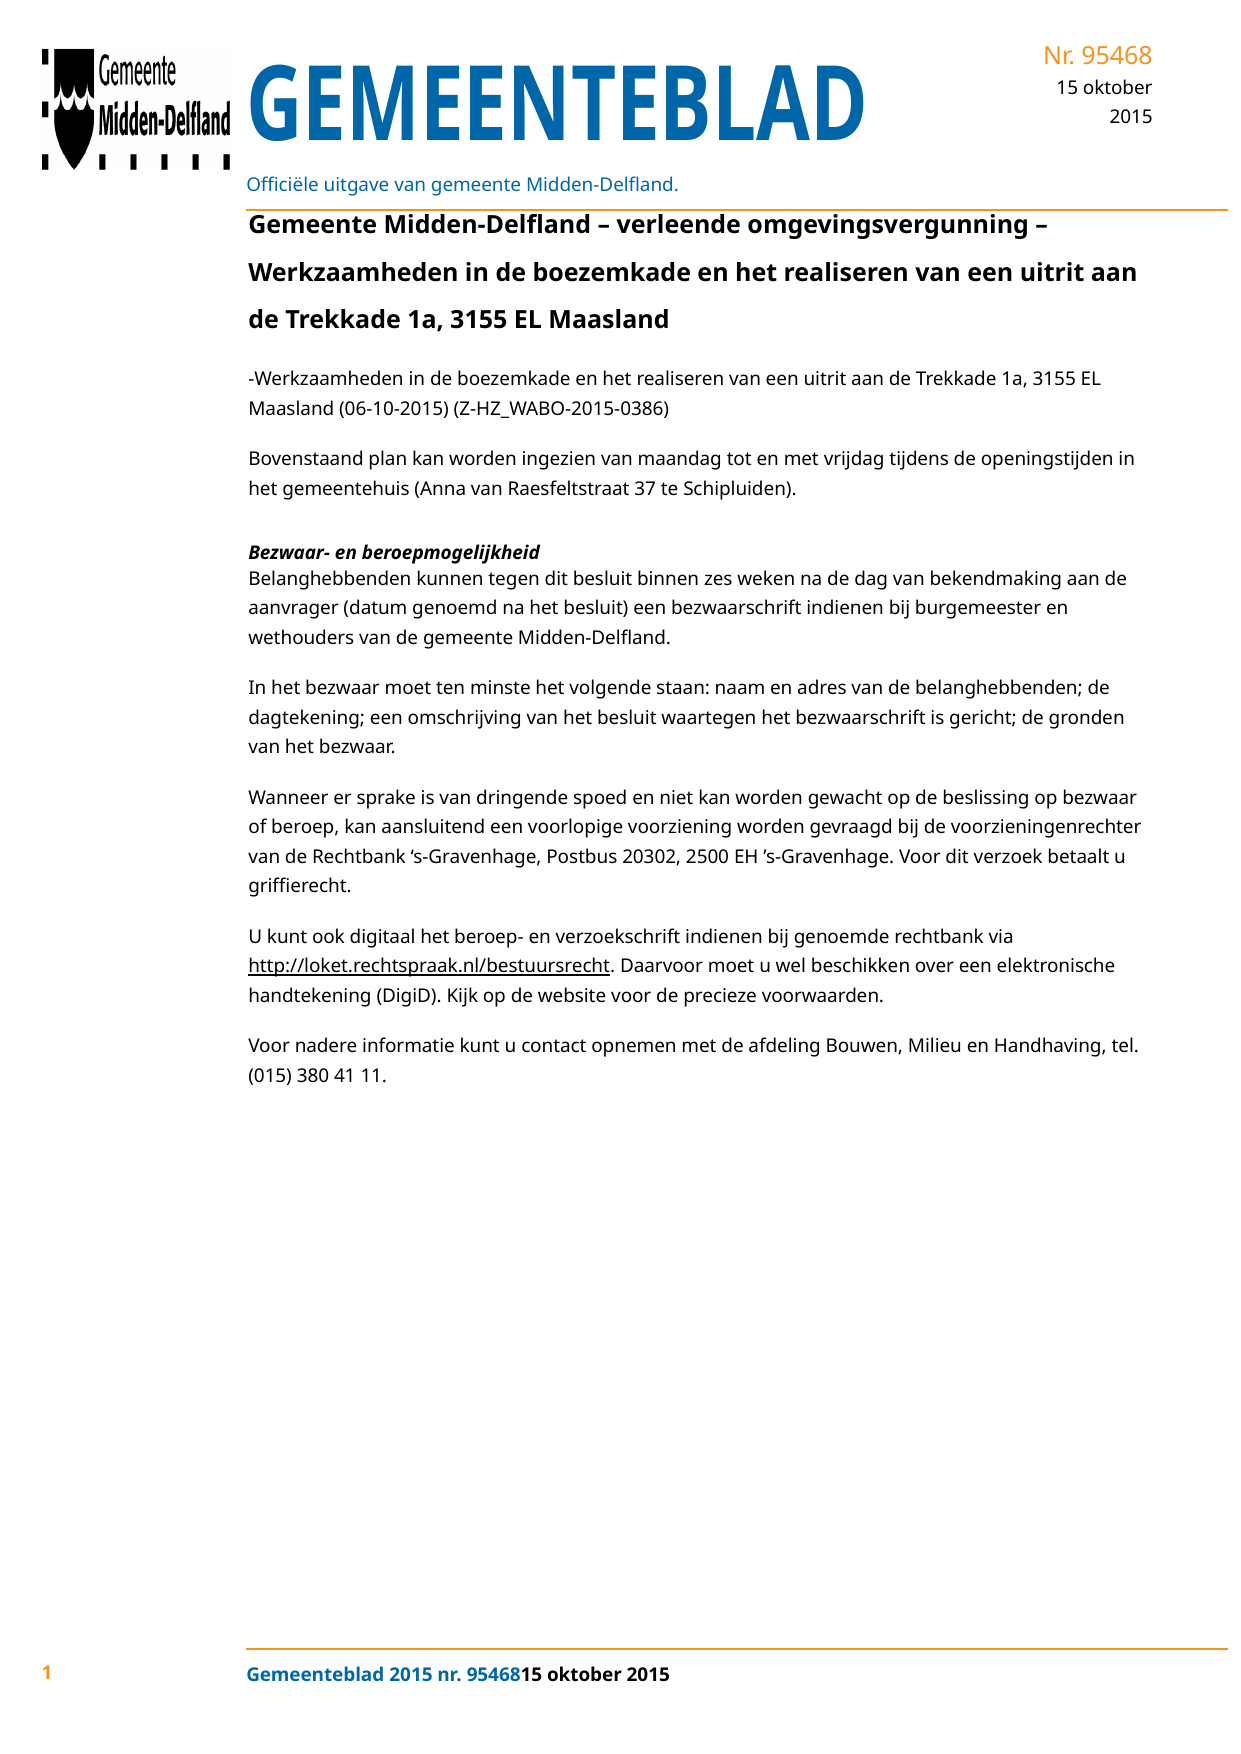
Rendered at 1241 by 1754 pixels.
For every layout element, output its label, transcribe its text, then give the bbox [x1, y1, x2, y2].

text U kunt ook digitaal het beroep- en verzoekschrift indienen bij genoemde rechtbank via http://loket.rechtspraak.nl/bestuursrecht. Daarvoor moet u wel beschikken over een elektronische handtekening (DigiD). Kijk op de website voor de precieze voorwaarden. [248, 923, 1152, 1008]
text Voor nadere informatie kunt u contact opnemen met de afdeling Bouwen, Milieu en Handhaving, tel. (015) 380 41 11. [248, 1033, 1152, 1088]
text Belanghebbenden kunnen tegen dit besluit binnen zes weken na de dag van bekendmaking aan de aanvrager (datum genoemd na het besluit) een bezwaarschrift indienen bij burgemeester en wethouders van de gemeente Midden-Delfland. [248, 565, 1152, 650]
picture [41, 47, 231, 172]
text Gemeente Midden-Delfland – verleende omgevingsvergunning – Werkzaamheden in de boezemkade en het realiseren van een uitrit aan de Trekkade 1a, 3155 EL Maasland [248, 211, 1152, 336]
text In het bezwaar moet ten minste het volgende staan: naam en adres van de belanghebbenden; de dagtekening; een omschrijving van het besluit waartegen het bezwaarschrift is gericht; de gronden van het bezwaar. [248, 674, 1152, 759]
text -Werkzaamheden in de boezemkade en het realiseren van een uitrit aan de Trekkade 1a, 3155 EL Maasland (06-10-2015) (Z-HZ_WABO-2015-0386) [248, 366, 1152, 421]
text Bezwaar- en beroepmogelijkheid [248, 539, 1152, 565]
text Bovenstaand plan kan worden ingezien van maandag tot en met vrijdag tijdens de openingstijden in het gemeentehuis (Anna van Raesfeltstraat 37 te Schipluiden). [248, 446, 1152, 501]
text Wanneer er sprake is van dringende spoed en niet kan worden gewacht op de beslissing op bezwaar of beroep, kan aansluitend een voorlopige voorziening worden gevraagd bij de voorzieningenrechter van de Rechtbank ‘s-Gravenhage, Postbus 20302, 2500 EH ’s-Gravenhage. Voor dit verzoek betaalt u griffierecht. [248, 784, 1152, 898]
